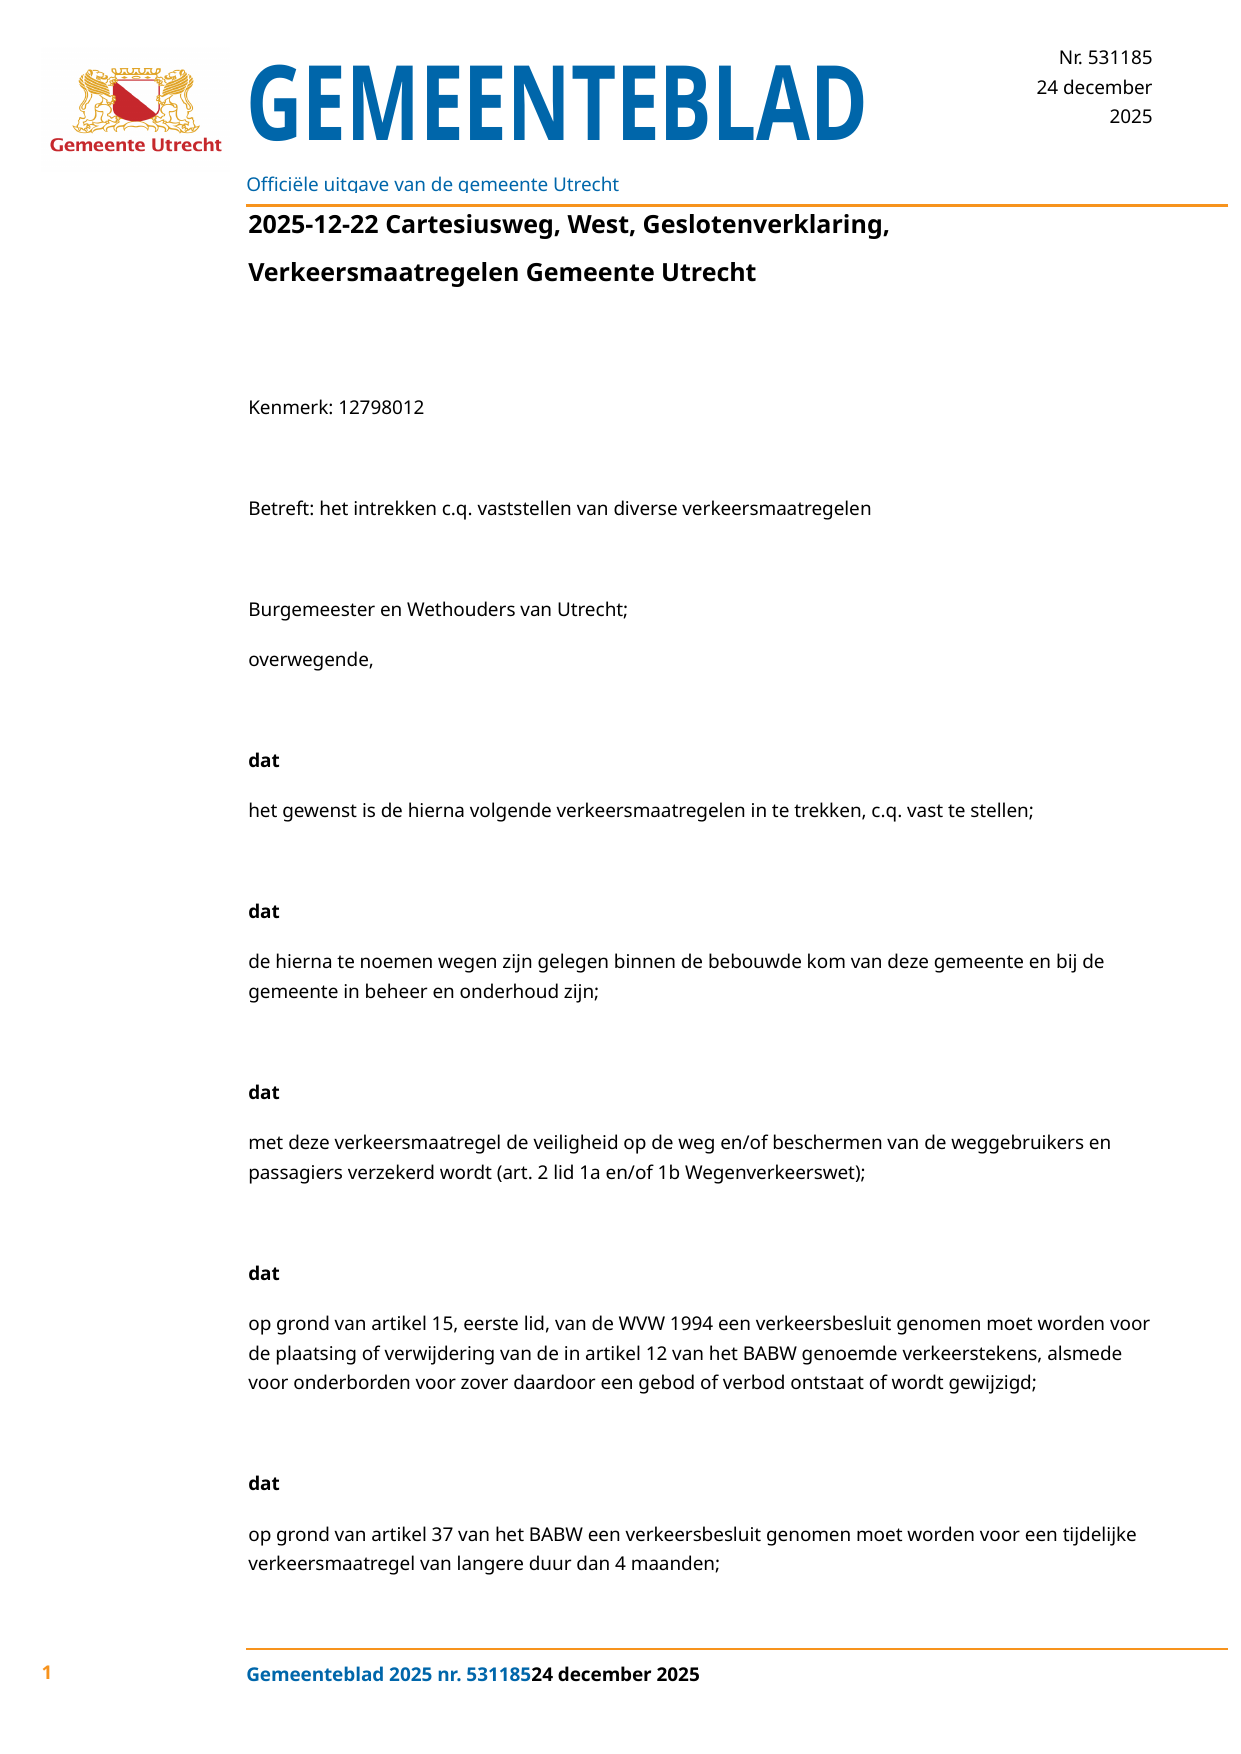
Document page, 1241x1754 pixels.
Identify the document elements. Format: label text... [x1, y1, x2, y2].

text 2025-12-22 Cartesiusweg, West, Geslotenverklaring, Verkeersmaatregelen Gemeente Utrecht [248, 207, 1152, 288]
text dat [248, 1470, 1152, 1496]
text op grond van artikel 15, eerste lid, van de WVW 1994 een verkeersbesluit genomen moet worden voor de plaatsing of verwijdering van de in artikel 12 van het BABW genoemde verkeerstekens, alsmede voor onderborden voor zover daardoor een gebod of verbod ontstaat of wordt gewijzigd; [248, 1310, 1152, 1395]
text overwegende, [248, 646, 1152, 672]
text Betreft: het intrekken c.q. vaststellen van diverse verkeersmaatregelen [248, 495, 1152, 521]
text dat [248, 898, 1152, 924]
text dat [248, 1079, 1152, 1105]
text Kenmerk: 12798012 [248, 394, 1152, 420]
text op grond van artikel 37 van het BABW een verkeersbesluit genomen moet worden voor een tijdelijke verkeersmaatregel van langere duur dan 4 maanden; [248, 1521, 1152, 1576]
text Burgemeester en Wethouders van Utrecht; [248, 596, 1152, 621]
text dat [248, 1260, 1152, 1286]
text met deze verkeersmaatregel de veiligheid op de weg en/of beschermen van de weggebruikers en passagiers verzekerd wordt (art. 2 lid 1a en/of 1b Wegenverkeerswet); [248, 1129, 1152, 1185]
text de hierna te noemen wegen zijn gelegen binnen de bebouwde kom van deze gemeente en bij de gemeente in beheer en onderhoud zijn; [248, 949, 1152, 1004]
picture [41, 47, 231, 172]
text het gewenst is de hierna volgende verkeersmaatregelen in te trekken, c.q. vast te stellen; [248, 797, 1152, 823]
text dat [248, 747, 1152, 773]
